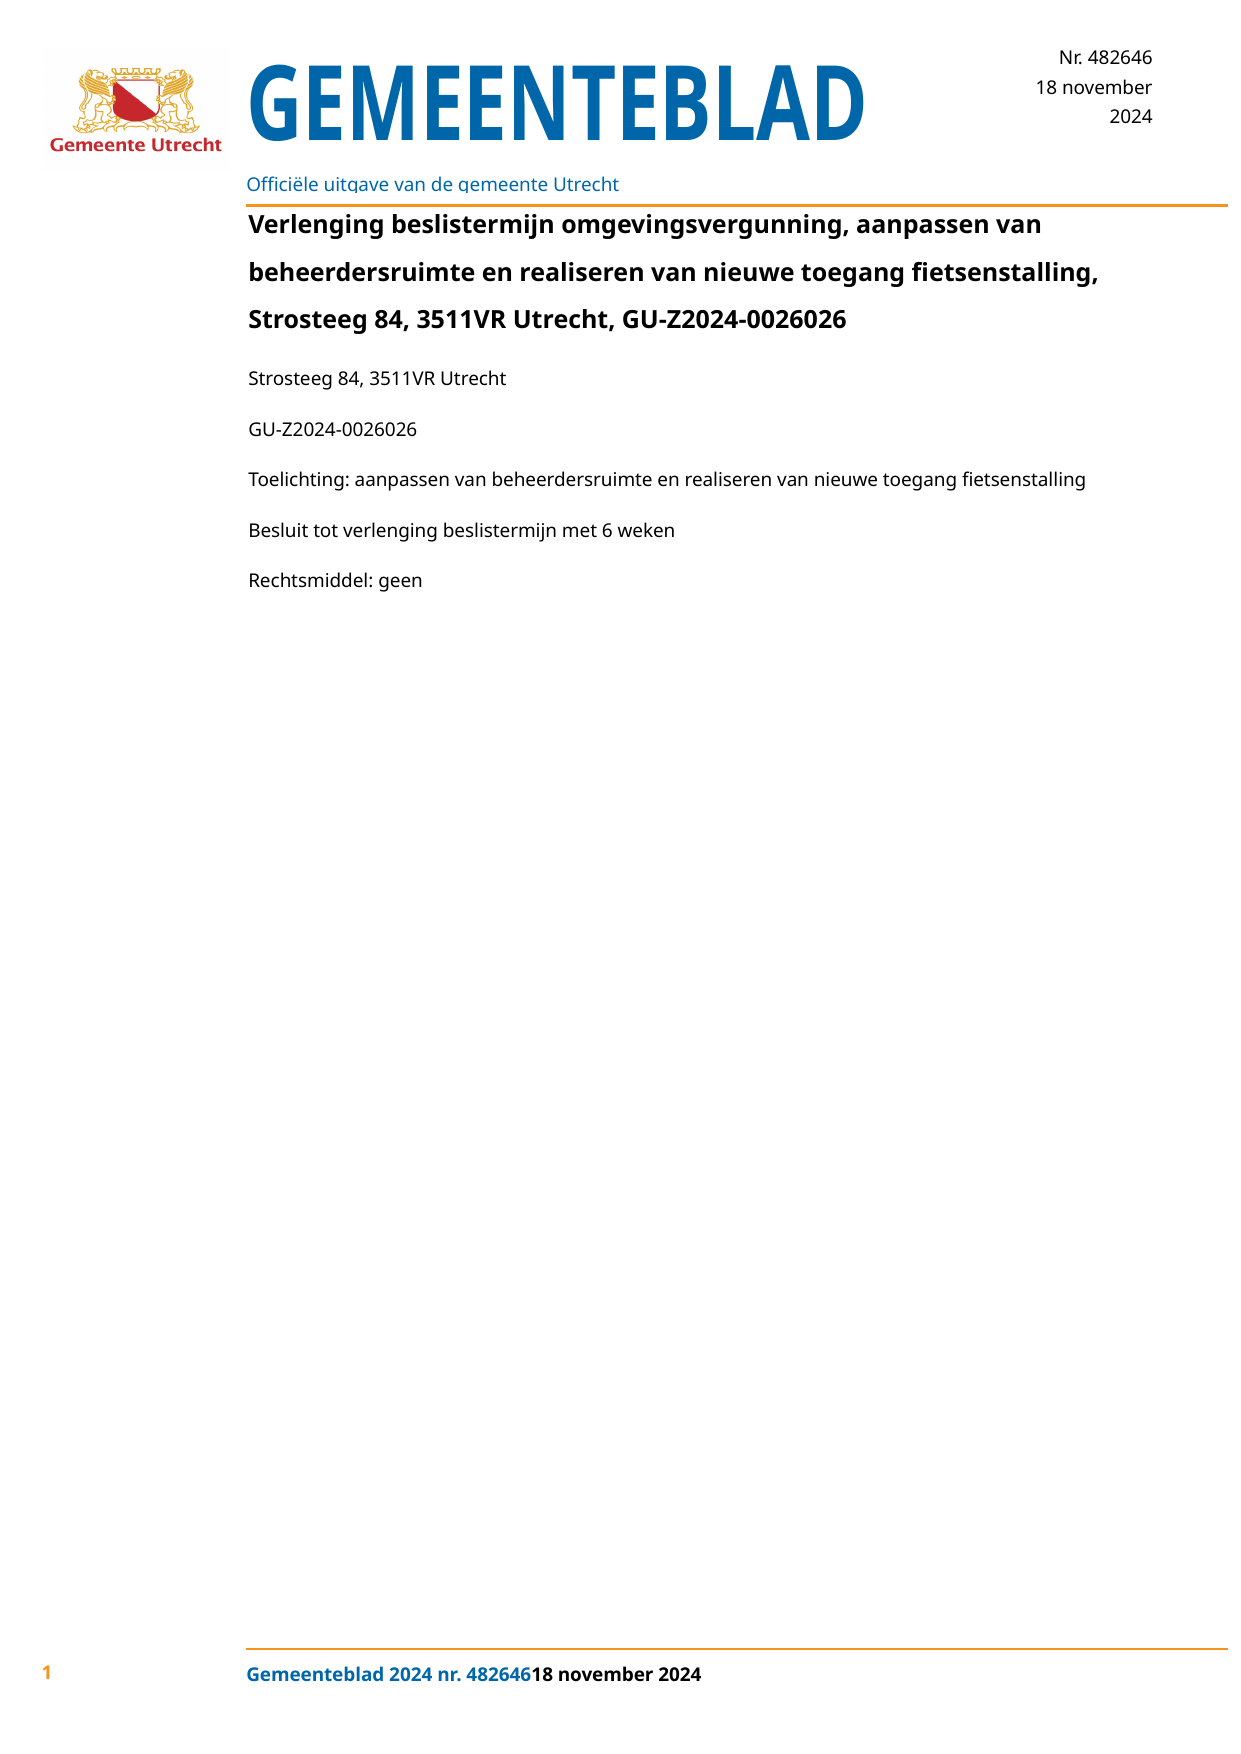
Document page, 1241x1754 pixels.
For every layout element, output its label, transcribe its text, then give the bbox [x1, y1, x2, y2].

text Besluit tot verlenging beslistermijn met 6 weken [248, 517, 1152, 542]
text Strosteeg 84, 3511VR Utrecht [248, 366, 1152, 391]
text Rechtsmiddel: geen [248, 567, 1152, 593]
text GU-Z2024-0026026 [248, 416, 1152, 442]
picture [41, 47, 231, 172]
text Toelichting: aanpassen van beheerdersruimte en realiseren van nieuwe toegang fietsenstalling [248, 466, 1152, 492]
text Verlenging beslistermijn omgevingsvergunning, aanpassen van beheerdersruimte en realiseren van nieuwe toegang fietsenstalling, Strosteeg 84, 3511VR Utrecht, GU-Z2024-0026026 [248, 207, 1152, 336]
